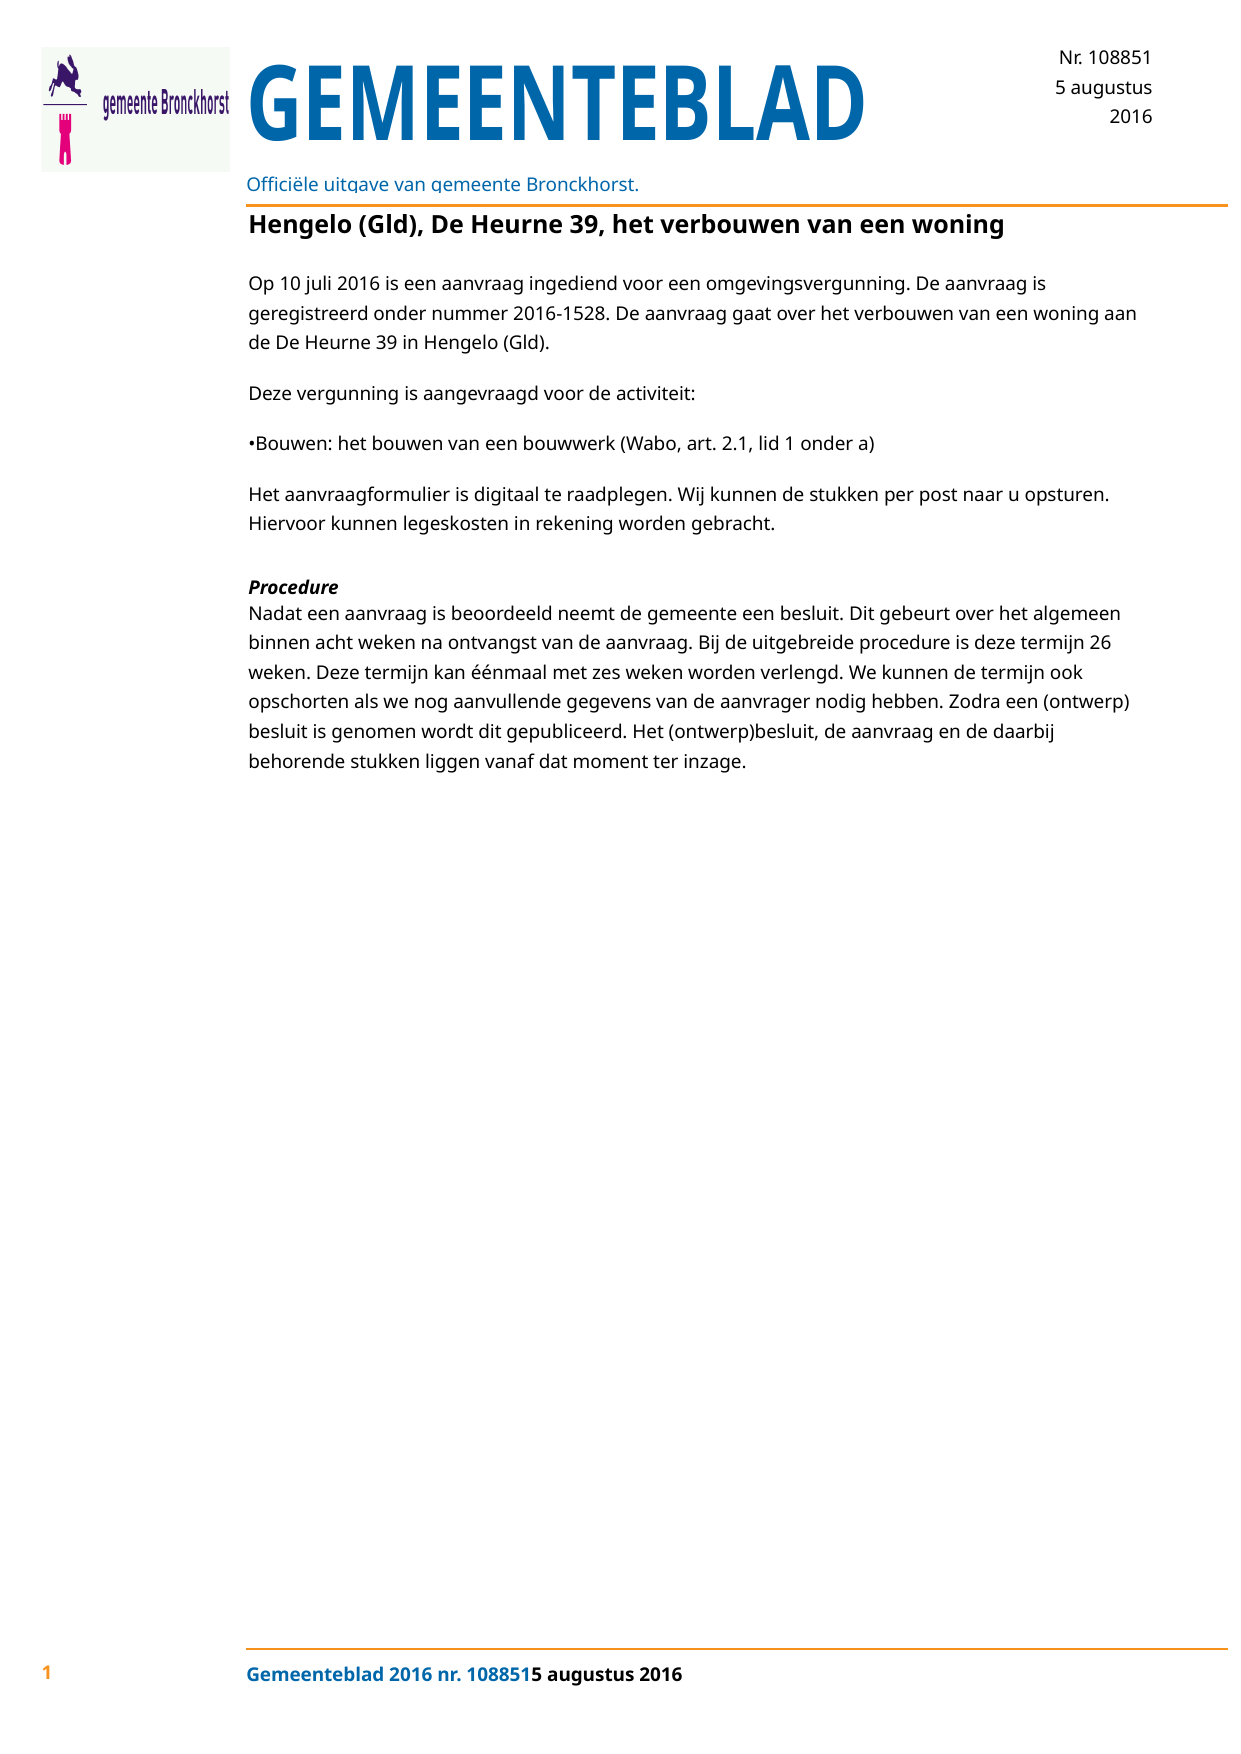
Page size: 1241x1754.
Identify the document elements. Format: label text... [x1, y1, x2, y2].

text Nadat een aanvraag is beoordeeld neemt de gemeente een besluit. Dit gebeurt over het algemeen binnen acht weken na ontvangst van de aanvraag. Bij de uitgebreide procedure is deze termijn 26 weken. Deze termijn kan éénmaal met zes weken worden verlengd. We kunnen de termijn ook opschorten als we nog aanvullende gegevens van de aanvrager nodig hebben. Zodra een (ontwerp) besluit is genomen wordt dit gepubliceerd. Het (ontwerp)besluit, de aanvraag en de daarbij behorende stukken liggen vanaf dat moment ter inzage. [248, 600, 1152, 774]
text Deze vergunning is aangevraagd voor de activiteit: [248, 380, 1152, 406]
picture [41, 47, 231, 172]
text •Bouwen: het bouwen van een bouwwerk (Wabo, art. 2.1, lid 1 onder a) [248, 430, 1152, 456]
text Procedure [248, 574, 1152, 600]
text Hengelo (Gld), De Heurne 39, het verbouwen van een woning [248, 207, 1152, 241]
text Het aanvraagformulier is digitaal te raadplegen. Wij kunnen de stukken per post naar u opsturen. Hiervoor kunnen legeskosten in rekening worden gebracht. [248, 481, 1152, 536]
text Op 10 juli 2016 is een aanvraag ingediend voor een omgevingsvergunning. De aanvraag is geregistreerd onder nummer 2016-1528. De aanvraag gaat over het verbouwen van een woning aan de De Heurne 39 in Hengelo (Gld). [248, 270, 1152, 355]
